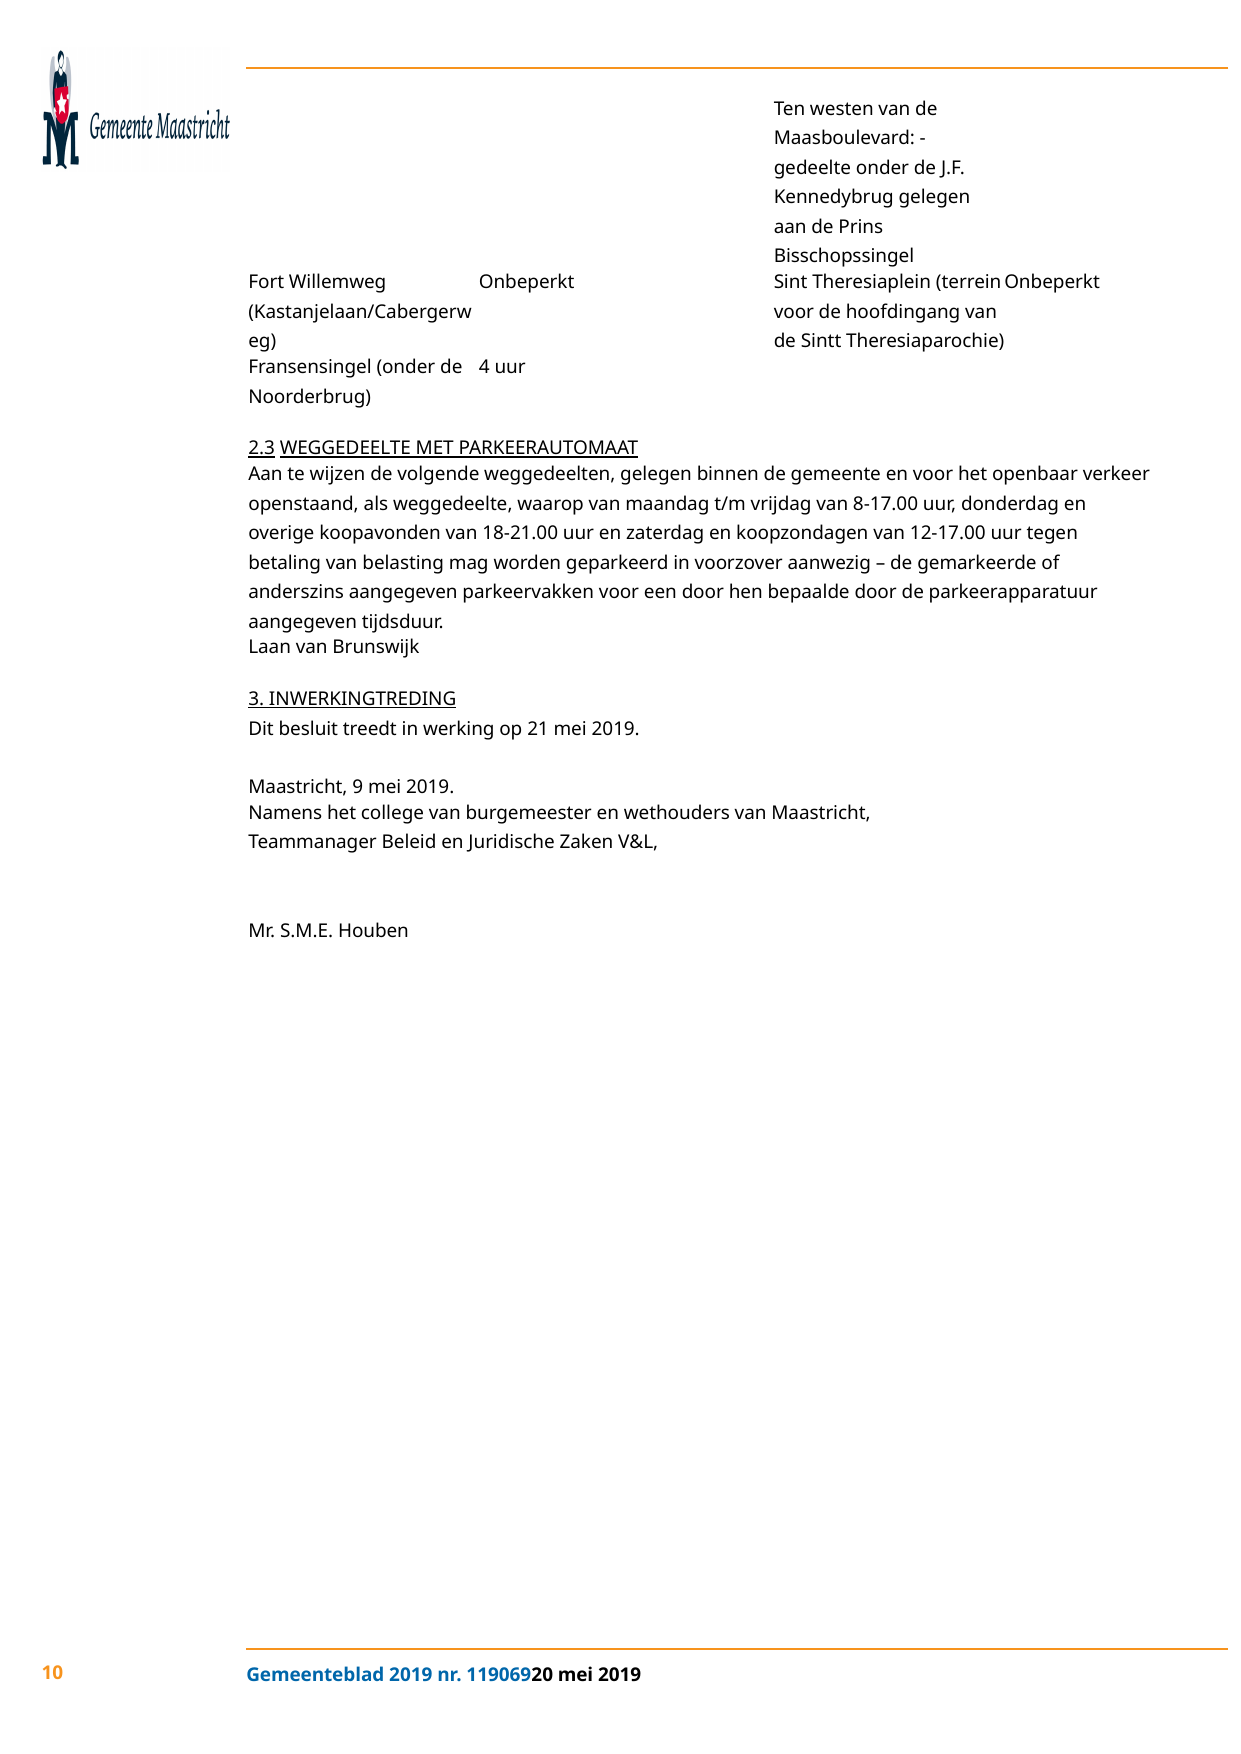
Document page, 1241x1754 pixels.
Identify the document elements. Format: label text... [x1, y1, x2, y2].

picture [41, 47, 231, 172]
table_cell Namens het college van burgemeester en wethouders van Maastricht, Teammanager Beleid en Juridische Zaken V&L, Mr. S.M.E. Houben [248, 799, 1152, 943]
table_cell [248, 660, 1152, 685]
table_cell Ten westen van de Maasboulevard: - gedeelte onder de J.F. Kennedybrug gelegen aan de Prins Bisschopssingel [774, 95, 1004, 268]
table_cell Fransensingel (onder de Noorderbrug) [248, 353, 479, 409]
table_cell Onbeperkt [1004, 269, 1152, 353]
table_cell Aan te wijzen de volgende weggedeelten, gelegen binnen de gemeente en voor het openbaar verkeer openstaand, als weggedeelte, waarop van maandag t/m vrijdag van 8-17.00 uur, donderdag en overige koopavonden van 18-21.00 uur en zaterdag en koopzondagen van 12-17.00 uur tegen betaling van belasting mag worden geparkeerd in voorzover aanwezig – de gemarkeerde of anderszins aangegeven parkeervakken voor een door hen bepaalde door de parkeerapparatuur aangegeven tijdsduur. [248, 460, 1152, 634]
table_cell [248, 409, 1152, 434]
table_cell [248, 943, 1152, 969]
table_cell [1004, 353, 1152, 409]
table_cell [248, 95, 479, 268]
table_cell Fort Willemweg (Kastanjelaan/Cabergerweg) [248, 269, 479, 353]
table_header Maastricht, 9 mei 2019. [248, 774, 1152, 799]
table_cell 2.3 WEGGEDEELTE MET PARKEERAUTOMAAT [248, 434, 1152, 460]
table_cell Laan van Brunswijk [248, 634, 1152, 659]
table_cell 3. INWERKINGTREDING Dit besluit treedt in werking op 21 mei 2019. [248, 685, 1152, 741]
table_cell [774, 353, 1004, 409]
table_cell Onbeperkt [479, 269, 773, 353]
table_cell [1004, 95, 1152, 268]
table_cell [479, 95, 773, 268]
table_cell 4 uur [479, 353, 773, 409]
table_cell Sint Theresiaplein (terrein voor de hoofdingang van de Sintt Theresiaparochie) [774, 269, 1004, 353]
